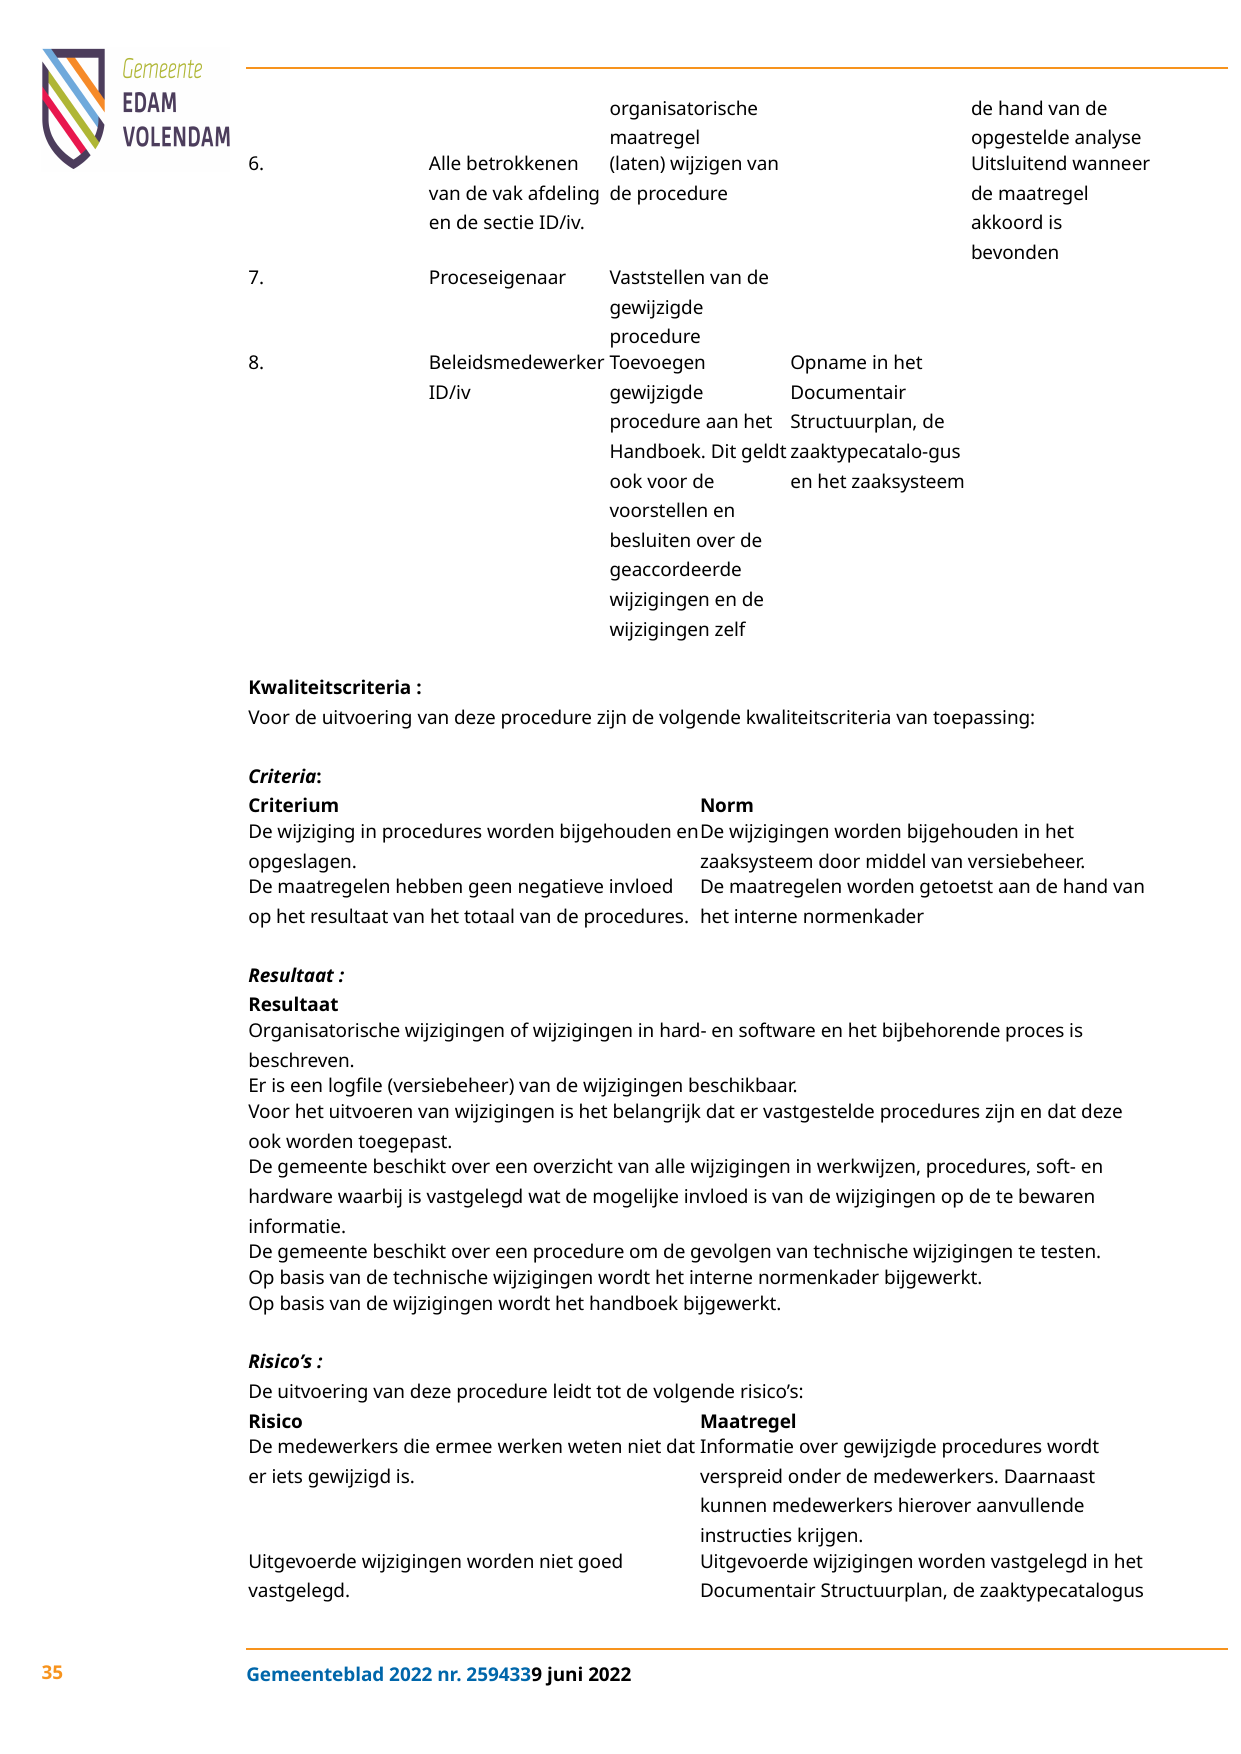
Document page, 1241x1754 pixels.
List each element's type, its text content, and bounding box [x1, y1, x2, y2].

table_cell Er is een logfile (versiebeheer) van de wijzigingen beschikbaar. [248, 1073, 1152, 1098]
table_cell [429, 95, 609, 150]
table_cell Opname in het Documentair Structuurplan, de zaaktypecatalo-gus en het zaaksysteem [790, 350, 971, 641]
table_cell 7. [248, 265, 429, 349]
table_header Resultaat [248, 992, 1152, 1017]
table_cell De wijzigingen worden bijgehouden in het zaaksysteem door middel van versiebeheer. [700, 819, 1152, 874]
table_header Norm [700, 793, 1152, 818]
table_cell [790, 95, 971, 150]
table_cell Op basis van de wijzigingen wordt het handboek bijgewerkt. [248, 1290, 1152, 1316]
table_cell [790, 265, 971, 349]
table_cell [971, 350, 1152, 641]
table_cell (laten) wijzigen van de procedure [609, 150, 790, 264]
table_cell Uitsluitend wanneer de maatregel akkoord is bevonden [971, 150, 1152, 264]
table_cell [248, 95, 429, 150]
table_header Risico [248, 1408, 700, 1433]
table_cell Op basis van de technische wijzigingen wordt het interne normenkader bijgewerkt. [248, 1264, 1152, 1290]
table_cell Beleidsmedewerker ID/iv [429, 350, 609, 641]
table_cell De maatregelen worden getoetst aan de hand van het interne normenkader [700, 874, 1152, 929]
picture [41, 47, 231, 172]
table_cell De medewerkers die ermee werken weten niet dat er iets gewijzigd is. [248, 1434, 700, 1548]
table_cell Vaststellen van de gewijzigde procedure [609, 265, 790, 349]
text De uitvoering van deze procedure leidt tot de volgende risico’s: [248, 1378, 1152, 1404]
table_cell De gemeente beschikt over een overzicht van alle wijzigingen in werkwijzen, procedures, soft- en hardware waarbij is vastgelegd wat de mogelijke invloed is van de wijzigingen op de te bewaren informatie. [248, 1154, 1152, 1238]
table_cell De gemeente beschikt over een procedure om de gevolgen van technische wijzigingen te testen. [248, 1239, 1152, 1264]
table_cell de hand van de opgestelde analyse [971, 95, 1152, 150]
table_cell Organisatorische wijzigingen of wijzigingen in hard- en software en het bijbehorende proces is beschreven. [248, 1017, 1152, 1073]
text Resultaat : [248, 962, 1152, 988]
table_cell 8. [248, 350, 429, 641]
text Voor de uitvoering van deze procedure zijn de volgende kwaliteitscriteria van toepassing: [248, 704, 1152, 729]
table_header Criterium [248, 793, 700, 818]
text Risico’s : [248, 1348, 1152, 1374]
table_cell Proceseigenaar [429, 265, 609, 349]
table_cell [790, 150, 971, 264]
table_cell [971, 265, 1152, 349]
table_cell Alle betrokkenen van de vak afdeling en de sectie ID/iv. [429, 150, 609, 264]
text Kwaliteitscriteria : [248, 674, 1152, 700]
table_header Maatregel [700, 1408, 1152, 1433]
table_cell Informatie over gewijzigde procedures wordt verspreid onder de medewerkers. Daarnaast kunnen medewerkers hierover aanvullende instructies krijgen. [700, 1434, 1152, 1548]
table_cell De maatregelen hebben geen negatieve invloed op het resultaat van het totaal van de procedures. [248, 874, 700, 929]
table_cell 6. [248, 150, 429, 264]
table_cell organisatorische maatregel [609, 95, 790, 150]
table_cell Uitgevoerde wijzigingen worden vastgelegd in het Documentair Structuurplan, de zaaktypecatalogus [700, 1548, 1152, 1603]
table_cell Uitgevoerde wijzigingen worden niet goed vastgelegd. [248, 1548, 700, 1603]
text Criteria: [248, 763, 1152, 789]
table_cell De wijziging in procedures worden bijgehouden en opgeslagen. [248, 819, 700, 874]
table_cell Voor het uitvoeren van wijzigingen is het belangrijk dat er vastgestelde procedures zijn en dat deze ook worden toegepast. [248, 1098, 1152, 1154]
table_cell Toevoegen gewijzigde procedure aan het Handboek. Dit geldt ook voor de voorstellen en besluiten over de geaccordeerde wijzigingen en de wijzigingen zelf [609, 350, 790, 641]
